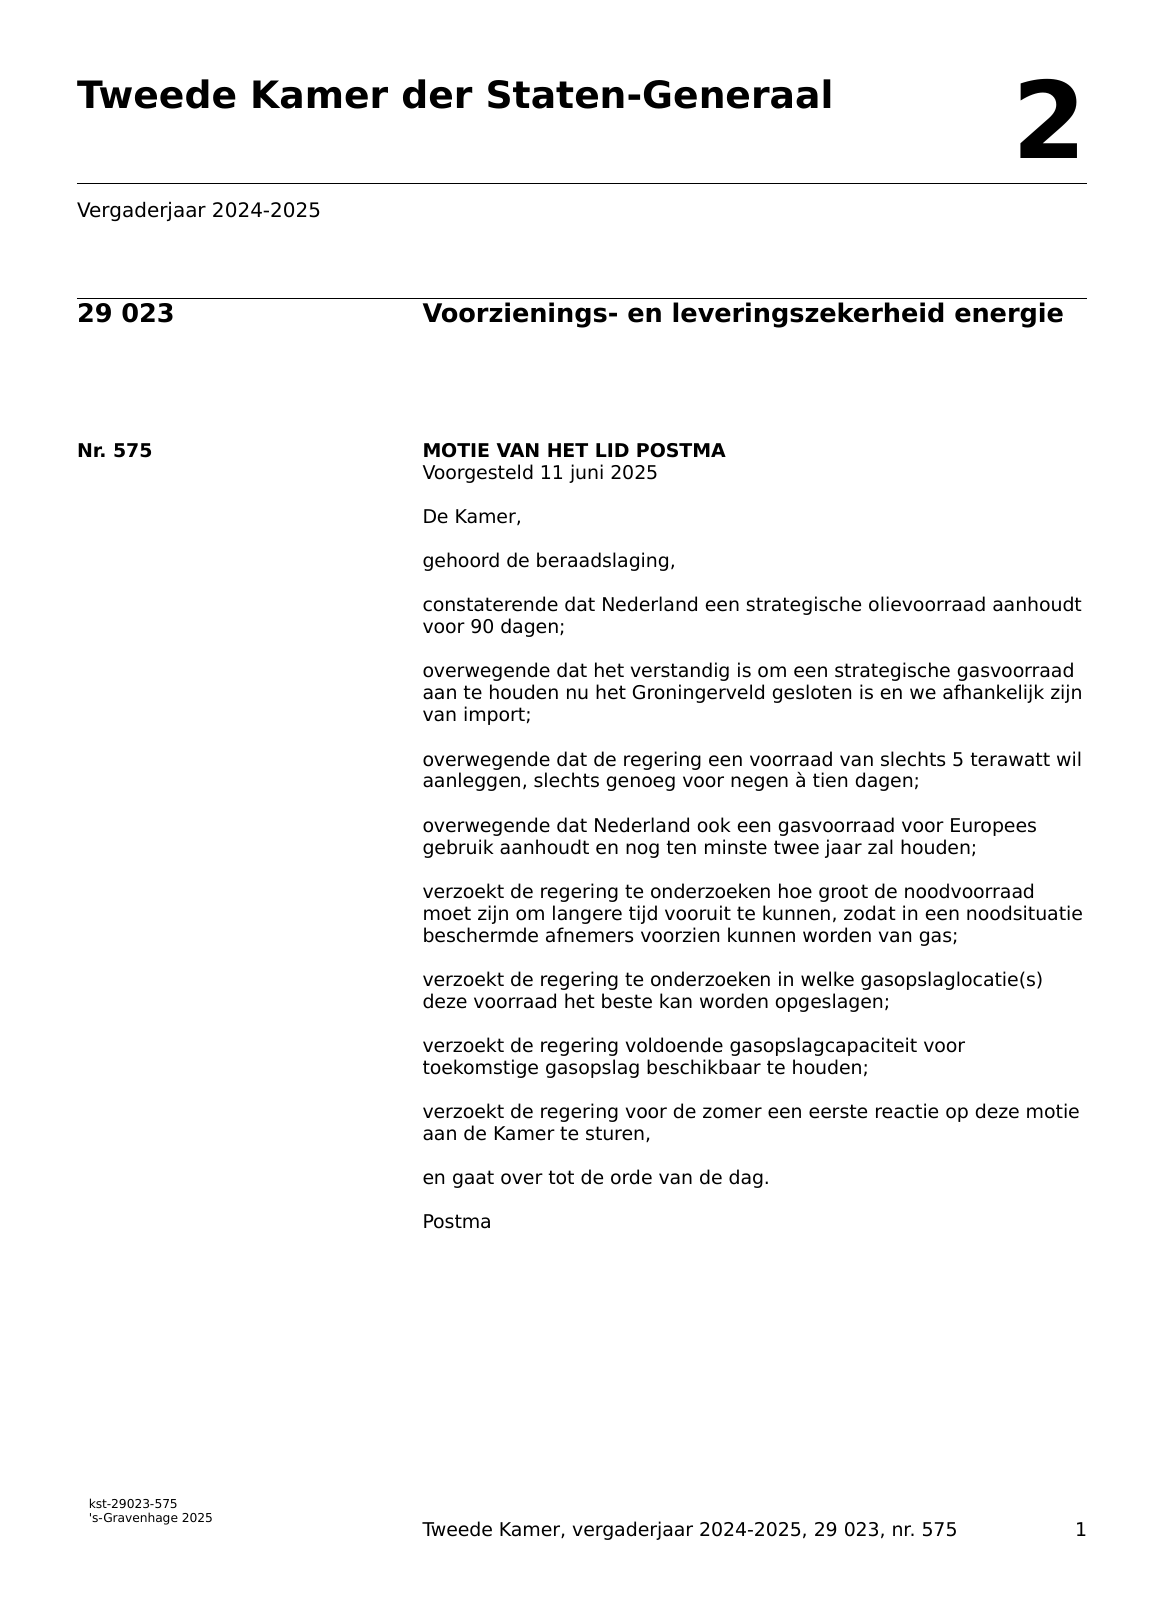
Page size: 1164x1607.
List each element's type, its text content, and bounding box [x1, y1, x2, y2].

subtitle 29 023 Voorzienings- en leveringszekerheid energie [77, 299, 1087, 329]
text constaterende dat Nederland een strategische olievoorraad aanhoudt voor 90 dagen; [422, 594, 1087, 638]
text 's-Gravenhage 2025 [88, 1511, 323, 1525]
text overwegende dat Nederland ook een gasvoorraad voor Europees gebruik aanhoudt en nog ten minste twee jaar zal houden; [422, 814, 1087, 858]
text verzoekt de regering te onderzoeken in welke gasopslaglocatie(s) deze voorraad het beste kan worden opgeslagen; [422, 969, 1087, 1013]
table_header Tweede Kamer der Staten-Generaal [77, 59, 886, 183]
text verzoekt de regering te onderzoeken hoe groot de noodvoorraad moet zijn om langere tijd vooruit te kunnen, zodat in een noodsituatie beschermde afnemers voorzien kunnen worden van gas; [422, 881, 1087, 947]
table_cell Vergaderjaar 2024-2025 [77, 184, 1087, 298]
table_header 2 [886, 59, 1087, 183]
text verzoekt de regering voor de zomer een eerste reactie op deze motie aan de Kamer te sturen, [422, 1101, 1087, 1145]
text en gaat over tot de orde van de dag. [422, 1167, 1087, 1189]
subtitle Nr. 575 MOTIE VAN HET LID POSTMA [77, 440, 1087, 462]
text kst-29023-575 [88, 1497, 323, 1511]
text verzoekt de regering voldoende gasopslagcapaciteit voor toekomstige gasopslag beschikbaar te houden; [422, 1035, 1087, 1079]
text overwegende dat het verstandig is om een strategische gasvoorraad aan te houden nu het Groningerveld gesloten is en we afhankelijk zijn van import; [422, 660, 1087, 726]
text gehoord de beraadslaging, [422, 550, 1087, 572]
text overwegende dat de regering een voorraad van slechts 5 terawatt wil aanleggen, slechts genoeg voor negen à tien dagen; [422, 748, 1087, 792]
text Voorgesteld 11 juni 2025 [422, 462, 1087, 484]
text De Kamer, [422, 506, 1087, 528]
text Postma [422, 1211, 1087, 1233]
